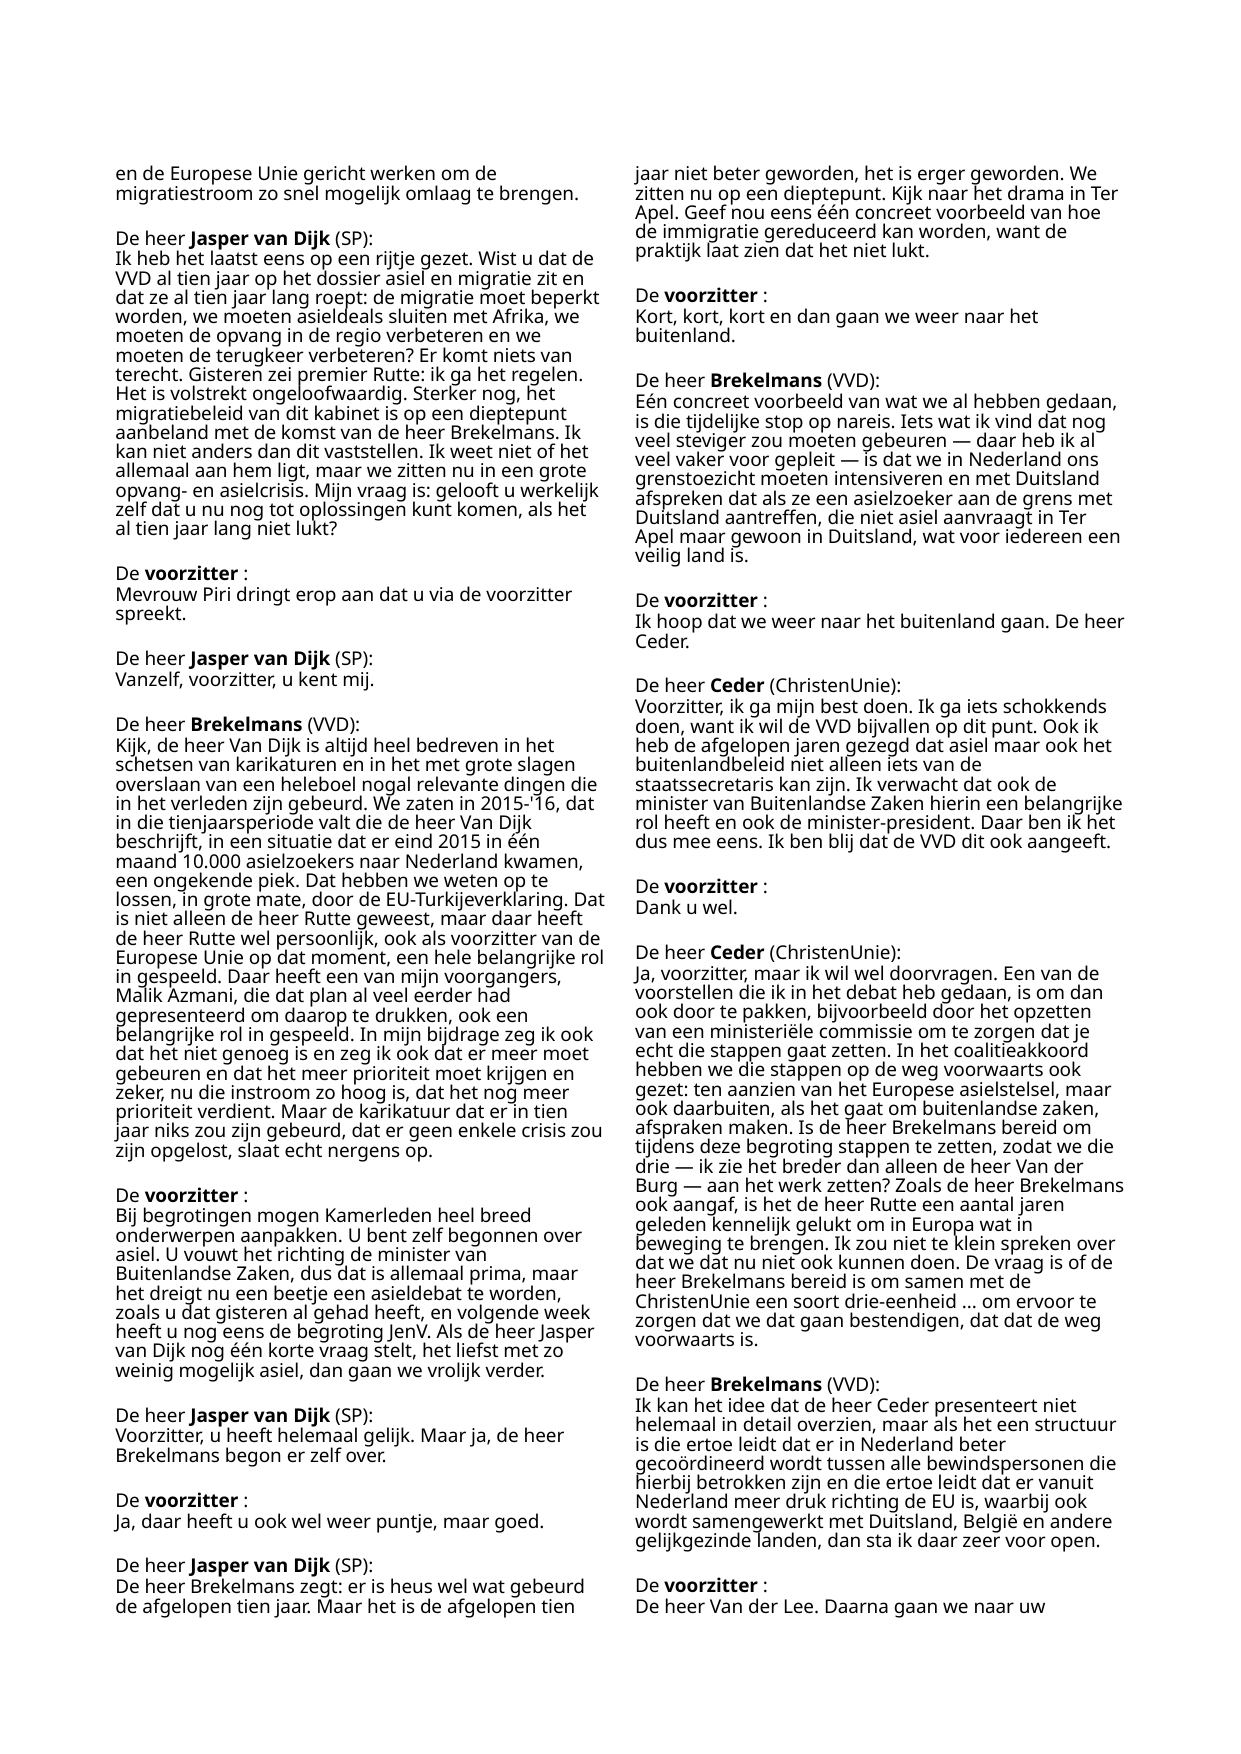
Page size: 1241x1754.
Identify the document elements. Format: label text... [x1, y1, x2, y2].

text Ja, daar heeft u ook wel weer puntje, maar goed. [115, 1513, 605, 1532]
text Voorzitter, ik ga mijn best doen. Ik ga iets schokkends doen, want ik wil de VVD bijvallen op dit punt. Ook ik heb de afgelopen jaren gezegd dat asiel maar ook het buitenlandbeleid niet alleen iets van de staatssecretaris kan zijn. Ik verwacht dat ook de minister van Buitenlandse Zaken hierin een belangrijke rol heeft en ook de minister-president. Daar ben ik het dus mee eens. Ik ben blij dat de VVD dit ook aangeeft. [635, 698, 1125, 853]
text De heer Jasper van Dijk (SP): [115, 1402, 605, 1427]
text Ik heb het laatst eens op een rijtje gezet. Wist u dat de VVD al tien jaar op het dossier asiel en migratie zit en dat ze al tien jaar lang roept: de migratie moet beperkt worden, we moeten asieldeals sluiten met Afrika, we moeten de opvang in de regio verbeteren en we moeten de terugkeer verbeteren? Er komt niets van terecht. Gisteren zei premier Rutte: ik ga het regelen. Het is volstrekt ongeloofwaardig. Sterker nog, het migratiebeleid van dit kabinet is op een dieptepunt aanbeland met de komst van de heer Brekelmans. Ik kan niet anders dan dit vaststellen. Ik weet niet of het allemaal aan hem ligt, maar we zitten nu in een grote opvang- en asielcrisis. Mijn vraag is: gelooft u werkelijk zelf dat u nu nog tot oplossingen kunt komen, als het al tien jaar lang niet lukt? [115, 250, 605, 539]
text De voorzitter : [115, 560, 605, 586]
text De heer Jasper van Dijk (SP): [115, 645, 605, 671]
text De heer Brekelmans zegt: er is heus wel wat gebeurd de afgelopen tien jaar. Maar het is de afgelopen tien [115, 1578, 605, 1617]
text De heer Jasper van Dijk (SP): [115, 225, 605, 250]
text De heer Brekelmans (VVD): [635, 368, 1125, 393]
text Bij begrotingen mogen Kamerleden heel breed onderwerpen aanpakken. U bent zelf begonnen over asiel. U vouwt het richting de minister van Buitenlandse Zaken, dus dat is allemaal prima, maar het dreigt nu een beetje een asieldebat te worden, zoals u dat gisteren al gehad heeft, en volgende week heeft u nog eens de begroting JenV. Als de heer Jasper van Dijk nog één korte vraag stelt, het liefst met zo weinig mogelijk asiel, dan gaan we vrolijk verder. [115, 1207, 605, 1381]
text Mevrouw Piri dringt erop aan dat u via de voorzitter spreekt. [115, 586, 605, 624]
text Ja, voorzitter, maar ik wil wel doorvragen. Een van de voorstellen die ik in het debat heb gedaan, is om dan ook door te pakken, bijvoorbeeld door het opzetten van een ministeriële commissie om te zorgen dat je echt die stappen gaat zetten. In het coalitieakkoord hebben we die stappen op de weg voorwaarts ook gezet: ten aanzien van het Europese asielstelsel, maar ook daarbuiten, als het gaat om buitenlandse zaken, afspraken maken. Is de heer Brekelmans bereid om tijdens deze begroting stappen te zetten, zodat we die drie — ik zie het breder dan alleen de heer Van der Burg — aan het werk zetten? Zoals de heer Brekelmans ook aangaf, is het de heer Rutte een aantal jaren geleden kennelijk gelukt om in Europa wat in beweging te brengen. Ik zou niet te klein spreken over dat we dat nu niet ook kunnen doen. De vraag is of de heer Brekelmans bereid is om samen met de ChristenUnie een soort drie-eenheid ... om ervoor te zorgen dat we dat gaan bestendigen, dat dat de weg voorwaarts is. [635, 965, 1125, 1350]
text De heer Ceder (ChristenUnie): [635, 673, 1125, 698]
text De voorzitter : [115, 1182, 605, 1207]
text Ik kan het idee dat de heer Ceder presenteert niet helemaal in detail overzien, maar als het een structuur is die ertoe leidt dat er in Nederland beter gecoördineerd wordt tussen alle bewindspersonen die hierbij betrokken zijn en die ertoe leidt dat er vanuit Nederland meer druk richting de EU is, waarbij ook wordt samengewerkt met Duitsland, België en andere gelijkgezinde landen, dan sta ik daar zeer voor open. [635, 1397, 1125, 1551]
text De heer Van der Lee. Daarna gaan we naar uw [635, 1598, 1125, 1617]
text De heer Brekelmans (VVD): [635, 1371, 1125, 1397]
text Voorzitter, u heeft helemaal gelijk. Maar ja, de heer Brekelmans begon er zelf over. [115, 1427, 605, 1466]
text jaar niet beter geworden, het is erger geworden. We zitten nu op een dieptepunt. Kijk naar het drama in Ter Apel. Geef nou eens één concreet voorbeeld van hoe de immigratie gereduceerd kan worden, want de praktijk laat zien dat het niet lukt. [635, 165, 1125, 262]
text De voorzitter : [115, 1487, 605, 1513]
text De voorzitter : [635, 588, 1125, 613]
text Dank u wel. [635, 899, 1125, 918]
text en de Europese Unie gericht werken om de migratiestroom zo snel mogelijk omlaag te brengen. [115, 165, 605, 204]
text De voorzitter : [635, 873, 1125, 899]
text Kort, kort, kort en dan gaan we weer naar het buitenland. [635, 308, 1125, 347]
text Kijk, de heer Van Dijk is altijd heel bedreven in het schetsen van karikaturen en in het met grote slagen overslaan van een heleboel nogal relevante dingen die in het verleden zijn gebeurd. We zaten in 2015-'16, dat in die tienjaarsperiode valt die de heer Van Dijk beschrijft, in een situatie dat er eind 2015 in één maand 10.000 asielzoekers naar Nederland kwamen, een ongekende piek. Dat hebben we weten op te lossen, in grote mate, door de EU-Turkijeverklaring. Dat is niet alleen de heer Rutte geweest, maar daar heeft de heer Rutte wel persoonlijk, ook als voorzitter van de Europese Unie op dat moment, een hele belangrijke rol in gespeeld. Daar heeft een van mijn voorgangers, Malik Azmani, die dat plan al veel eerder had gepresenteerd om daarop te drukken, ook een belangrijke rol in gespeeld. In mijn bijdrage zeg ik ook dat het niet genoeg is en zeg ik ook dat er meer moet gebeuren en dat het meer prioriteit moet krijgen en zeker, nu die instroom zo hoog is, dat het nog meer prioriteit verdient. Maar de karikatuur dat er in tien jaar niks zou zijn gebeurd, dat er geen enkele crisis zou zijn opgelost, slaat echt nergens op. [115, 737, 605, 1161]
text De voorzitter : [635, 1572, 1125, 1598]
text De heer Brekelmans (VVD): [115, 711, 605, 737]
text De heer Jasper van Dijk (SP): [115, 1553, 605, 1578]
text Eén concreet voorbeeld van wat we al hebben gedaan, is die tijdelijke stop op nareis. Iets wat ik vind dat nog veel steviger zou moeten gebeuren — daar heb ik al veel vaker voor gepleit — is dat we in Nederland ons grenstoezicht moeten intensiveren en met Duitsland afspreken dat als ze een asielzoeker aan de grens met Duitsland aantreffen, die niet asiel aanvraagt in Ter Apel maar gewoon in Duitsland, wat voor iedereen een veilig land is. [635, 393, 1125, 567]
text Vanzelf, voorzitter, u kent mij. [115, 671, 605, 690]
text De heer Ceder (ChristenUnie): [635, 939, 1125, 965]
text De voorzitter : [635, 282, 1125, 308]
text Ik hoop dat we weer naar het buitenland gaan. De heer Ceder. [635, 613, 1125, 652]
